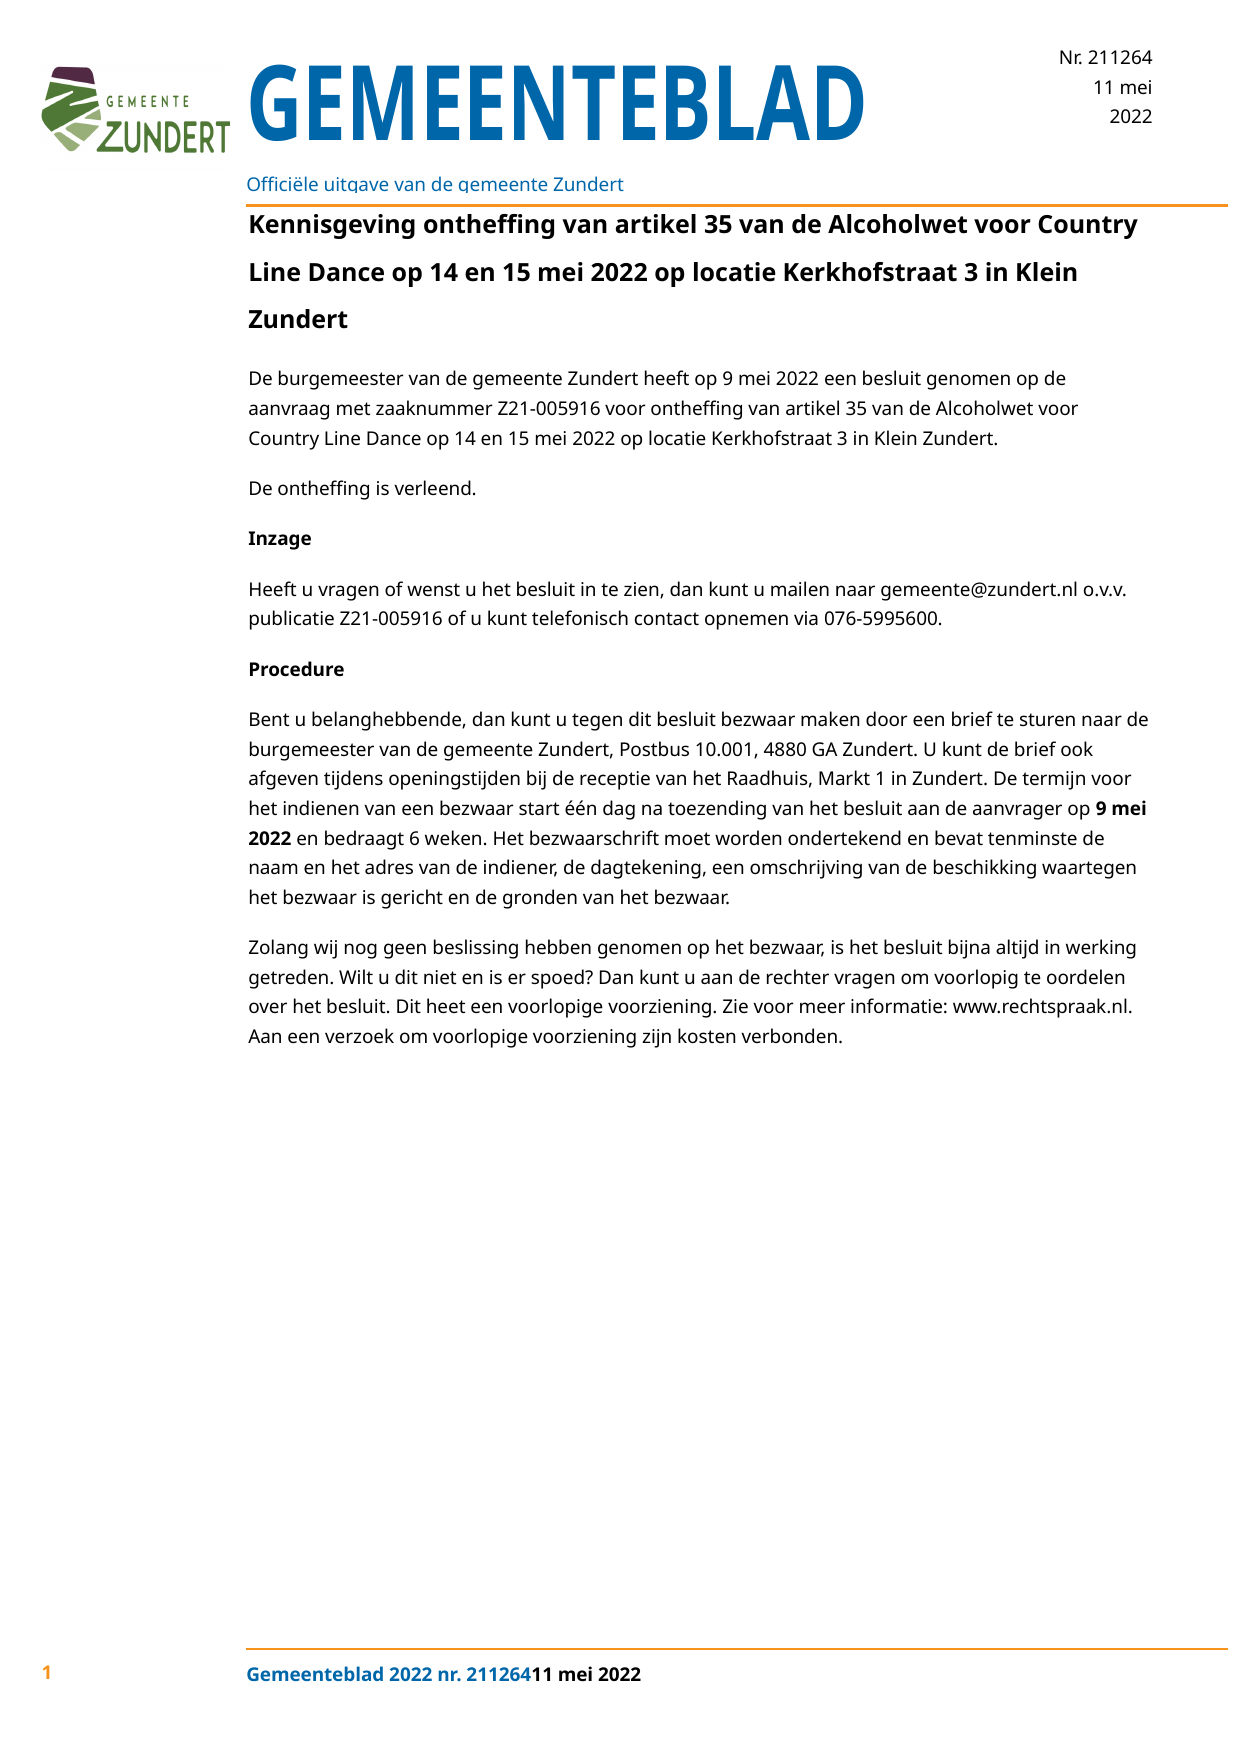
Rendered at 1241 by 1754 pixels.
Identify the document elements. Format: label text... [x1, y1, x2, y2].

text Kennisgeving ontheffing van artikel 35 van de Alcoholwet voor Country Line Dance op 14 en 15 mei 2022 op locatie Kerkhofstraat 3 in Klein Zundert [248, 207, 1152, 336]
text Inzage [248, 526, 1152, 551]
text Heeft u vragen of wenst u het besluit in te zien, dan kunt u mailen naar gemeente@zundert.nl o.v.v. publicatie Z21-005916 of u kunt telefonisch contact opnemen via 076-5995600. [248, 576, 1152, 631]
picture [41, 47, 231, 172]
text Zolang wij nog geen beslissing hebben genomen op het bezwaar, is het besluit bijna altijd in werking getreden. Wilt u dit niet en is er spoed? Dan kunt u aan de rechter vragen om voorlopig te oordelen over het besluit. Dit heet een voorlopige voorziening. Zie voor meer informatie: www.rechtspraak.nl. Aan een verzoek om voorlopige voorziening zijn kosten verbonden. [248, 934, 1152, 1049]
text De ontheffing is verleend. [248, 475, 1152, 501]
text De burgemeester van de gemeente Zundert heeft op 9 mei 2022 een besluit genomen op de aanvraag met zaaknummer Z21-005916 voor ontheffing van artikel 35 van de Alcoholwet voor Country Line Dance op 14 en 15 mei 2022 op locatie Kerkhofstraat 3 in Klein Zundert. [248, 366, 1152, 450]
text Bent u belanghebbende, dan kunt u tegen dit besluit bezwaar maken door een brief te sturen naar de burgemeester van de gemeente Zundert, Postbus 10.001, 4880 GA Zundert. U kunt de brief ook afgeven tijdens openingstijden bij de receptie van het Raadhuis, Markt 1 in Zundert. De termijn voor het indienen van een bezwaar start één dag na toezending van het besluit aan de aanvrager op 9 mei 2022 en bedraagt 6 weken. Het bezwaarschrift moet worden ondertekend en bevat tenminste de naam en het adres van de indiener, de dagtekening, een omschrijving van de beschikking waartegen het bezwaar is gericht en de gronden van het bezwaar. [248, 706, 1152, 909]
text Procedure [248, 656, 1152, 682]
